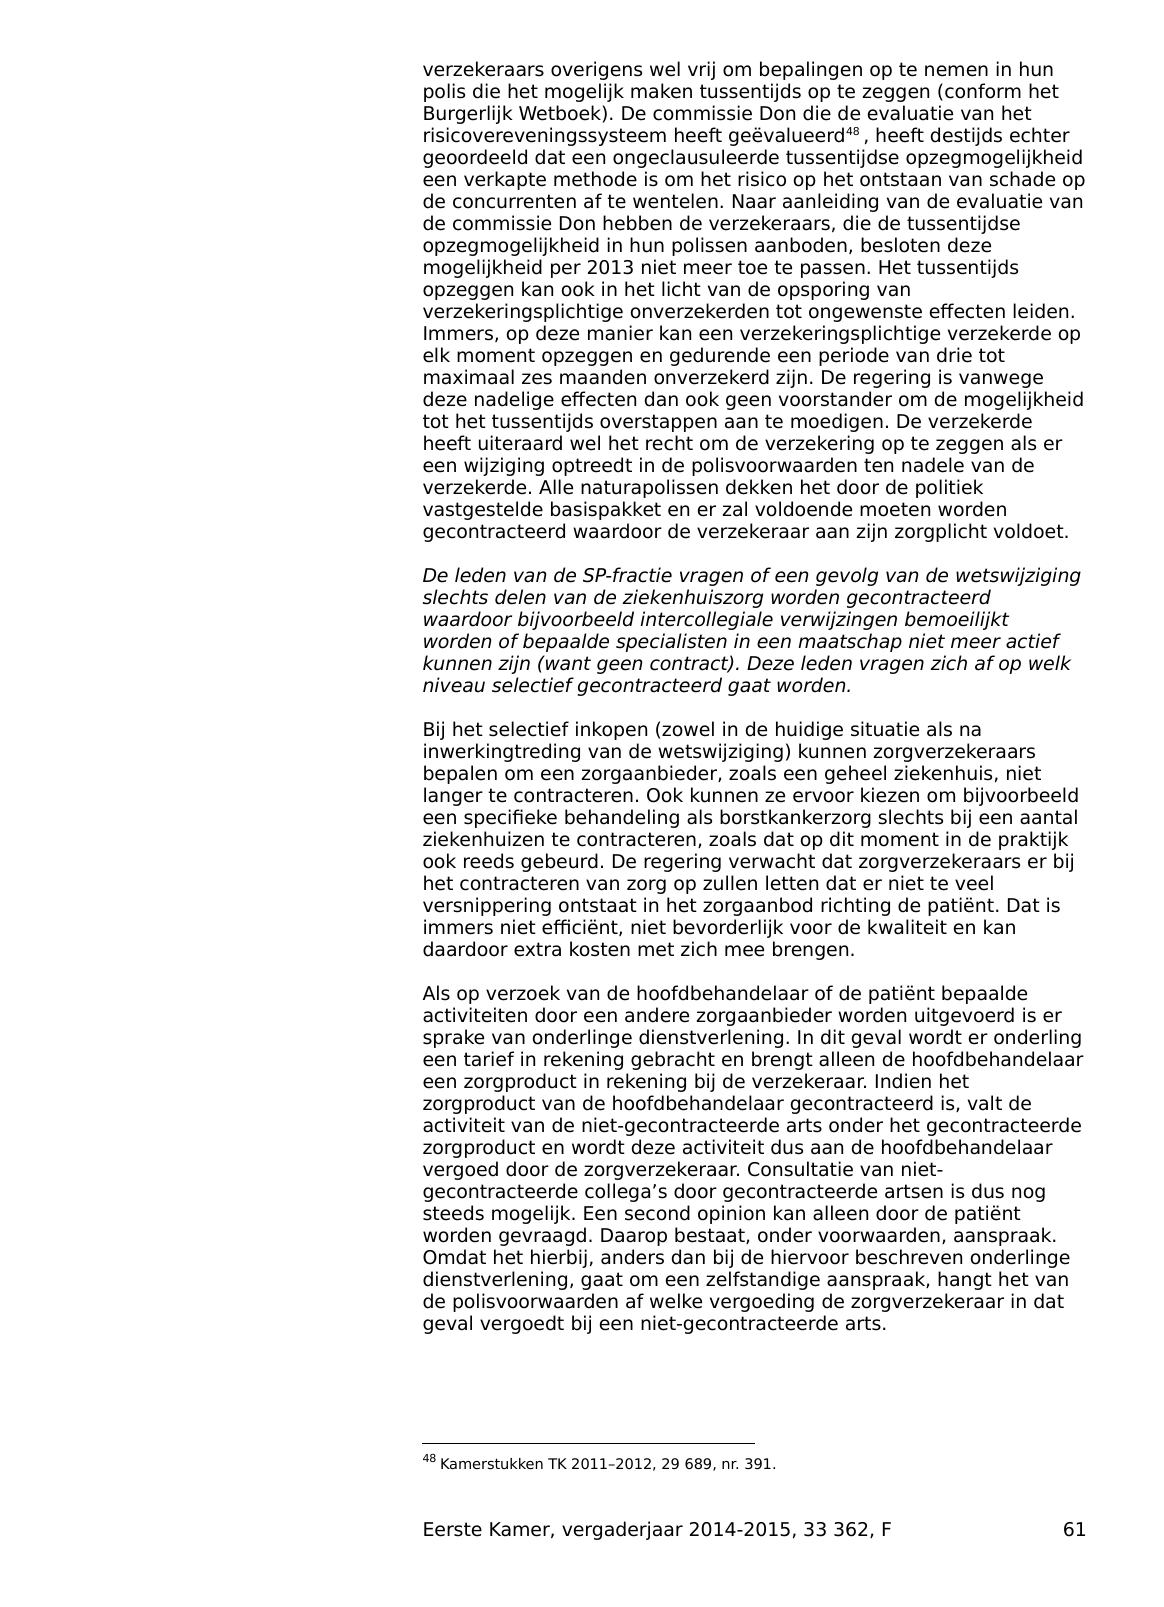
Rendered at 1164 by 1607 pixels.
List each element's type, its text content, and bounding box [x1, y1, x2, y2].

text Als op verzoek van de hoofdbehandelaar of de patiënt bepaalde activiteiten door een andere zorgaanbieder worden uitgevoerd is er sprake van onderlinge dienstverlening. In dit geval wordt er onderling een tarief in rekening gebracht en brengt alleen de hoofdbehandelaar een zorgproduct in rekening bij de verzekeraar. Indien het zorgproduct van de hoofdbehandelaar gecontracteerd is, valt de activiteit van de niet-gecontracteerde arts onder het gecontracteerde zorgproduct en wordt deze activiteit dus aan de hoofdbehandelaar vergoed door de zorgverzekeraar. Consultatie van niet-gecontracteerde collega’s door gecontracteerde artsen is dus nog steeds mogelijk. Een second opinion kan alleen door de patiënt worden gevraagd. Daarop bestaat, onder voorwaarden, aanspraak. Omdat het hierbij, anders dan bij de hiervoor beschreven onderlinge dienstverlening, gaat om een zelfstandige aanspraak, hangt het van de polisvoorwaarden af welke vergoeding de zorgverzekeraar in dat geval vergoedt bij een niet-gecontracteerde arts. [422, 983, 1087, 1334]
text verzekeraars overigens wel vrij om bepalingen op te nemen in hun polis die het mogelijk maken tussentijds op te zeggen (conform het Burgerlijk Wetboek). De commissie Don die de evaluatie van het risicovereveningssysteem heeft geëvalueerd, heeft destijds echter geoordeeld dat een ongeclausuleerde tussentijdse opzegmogelijkheid een verkapte methode is om het risico op het ontstaan van schade op de concurrenten af te wentelen. Naar aanleiding van de evaluatie van de commissie Don hebben de verzekeraars, die de tussentijdse opzegmogelijkheid in hun polissen aanboden, besloten deze mogelijkheid per 2013 niet meer toe te passen. Het tussentijds opzeggen kan ook in het licht van de opsporing van verzekeringsplichtige onverzekerden tot ongewenste effecten leiden. Immers, op deze manier kan een verzekeringsplichtige verzekerde op elk moment opzeggen en gedurende een periode van drie tot maximaal zes maanden onverzekerd zijn. De regering is vanwege deze nadelige effecten dan ook geen voorstander om de mogelijkheid tot het tussentijds overstappen aan te moedigen. De verzekerde heeft uiteraard wel het recht om de verzekering op te zeggen als er een wijziging optreedt in de polisvoorwaarden ten nadele van de verzekerde. Alle naturapolissen dekken het door de politiek vastgestelde basispakket en er zal voldoende moeten worden gecontracteerd waardoor de verzekeraar aan zijn zorgplicht voldoet. [422, 59, 1087, 543]
text De leden van de SP-fractie vragen of een gevolg van de wetswijziging slechts delen van de ziekenhuiszorg worden gecontracteerd waardoor bijvoorbeeld intercollegiale verwijzingen bemoeilijkt worden of bepaalde specialisten in een maatschap niet meer actief kunnen zijn (want geen contract). Deze leden vragen zich af op welk niveau selectief gecontracteerd gaat worden. [422, 565, 1087, 697]
text Bij het selectief inkopen (zowel in de huidige situatie als na inwerkingtreding van de wetswijziging) kunnen zorgverzekeraars bepalen om een zorgaanbieder, zoals een geheel ziekenhuis, niet langer te contracteren. Ook kunnen ze ervoor kiezen om bijvoorbeeld een specifieke behandeling als borstkankerzorg slechts bij een aantal ziekenhuizen te contracteren, zoals dat op dit moment in de praktijk ook reeds gebeurd. De regering verwacht dat zorgverzekeraars er bij het contracteren van zorg op zullen letten dat er niet te veel versnippering ontstaat in het zorgaanbod richting de patiënt. Dat is immers niet efficiënt, niet bevorderlijk voor de kwaliteit en kan daardoor extra kosten met zich mee brengen. [422, 719, 1087, 961]
text Kamerstukken TK 2011–2012, 29 689, nr. 391. [422, 1452, 1087, 1474]
